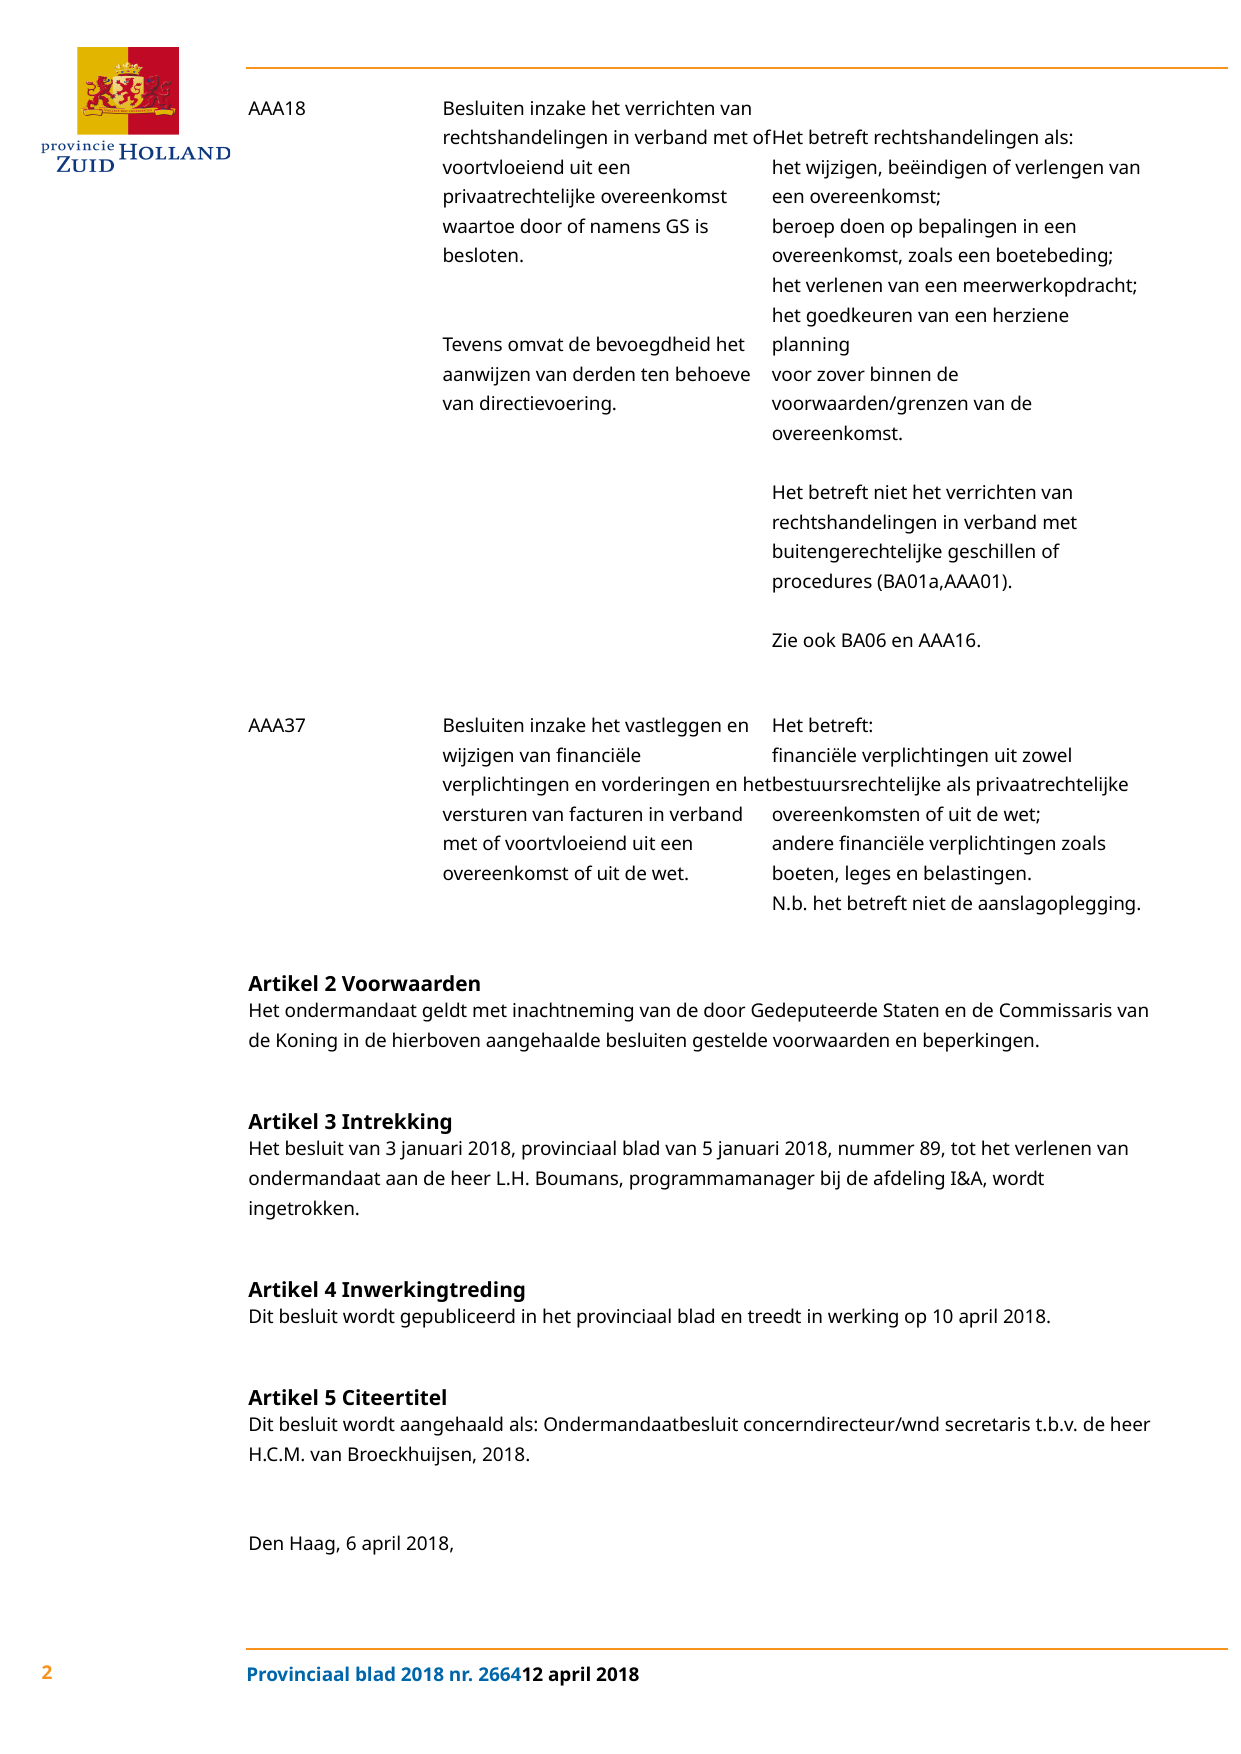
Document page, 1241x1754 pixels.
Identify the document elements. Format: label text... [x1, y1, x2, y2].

text Artikel 5 Citeertitel [248, 1383, 1152, 1412]
text Dit besluit wordt aangehaald als: Ondermandaatbesluit concerndirecteur/wnd secretaris t.b.v. de heer H.C.M. van Broeckhuijsen, 2018. [248, 1412, 1152, 1467]
text Artikel 2 Voorwaarden [248, 969, 1152, 997]
table_cell Besluiten inzake het verrichten van rechtshandelingen in verband met of voortvloeiend uit een privaatrechtelijke overeenkomst waartoe door of namens GS is besloten. Tevens omvat de bevoegdheid het aanwijzen van derden ten behoeve van directievoering. [442, 95, 772, 712]
table_cell Besluiten inzake het vastleggen en wijzigen van financiële verplichtingen en vorderingen en het versturen van facturen in verband met of voortvloeiend uit een overeenkomst of uit de wet. [442, 712, 772, 915]
text Artikel 3 Intrekking [248, 1107, 1152, 1136]
table_cell Het betreft rechtshandelingen als: het wijzigen, beëindigen of verlengen van een overeenkomst; beroep doen op bepalingen in een overeenkomst, zoals een boetebeding; het verlenen van een meerwerkopdracht; het goedkeuren van een herziene planning voor zover binnen de voorwaarden/grenzen van de overeenkomst. Het betreft niet het verrichten van rechtshandelingen in verband met buitengerechtelijke geschillen of procedures (BA01a,AAA01). Zie ook BA06 en AAA16. [772, 95, 1152, 712]
picture [41, 47, 231, 172]
text Den Haag, 6 april 2018, [248, 1530, 1152, 1556]
table_cell AAA37 [248, 712, 442, 915]
table_cell AAA18 [248, 95, 442, 712]
table_cell Het betreft: financiële verplichtingen uit zowel bestuursrechtelijke als privaatrechtelijke overeenkomsten of uit de wet; andere financiële verplichtingen zoals boeten, leges en belastingen. N.b. het betreft niet de aanslagoplegging. [772, 712, 1152, 915]
text Het besluit van 3 januari 2018, provinciaal blad van 5 januari 2018, nummer 89, tot het verlenen van ondermandaat aan de heer L.H. Boumans, programmamanager bij de afdeling I&A, wordt ingetrokken. [248, 1136, 1152, 1220]
text Het ondermandaat geldt met inachtneming van de door Gedeputeerde Staten en de Commissaris van de Koning in de hierboven aangehaalde besluiten gestelde voorwaarden en beperkingen. [248, 997, 1152, 1053]
text Artikel 4 Inwerkingtreding [248, 1275, 1152, 1303]
text Dit besluit wordt gepubliceerd in het provinciaal blad en treedt in werking op 10 april 2018. [248, 1303, 1152, 1329]
